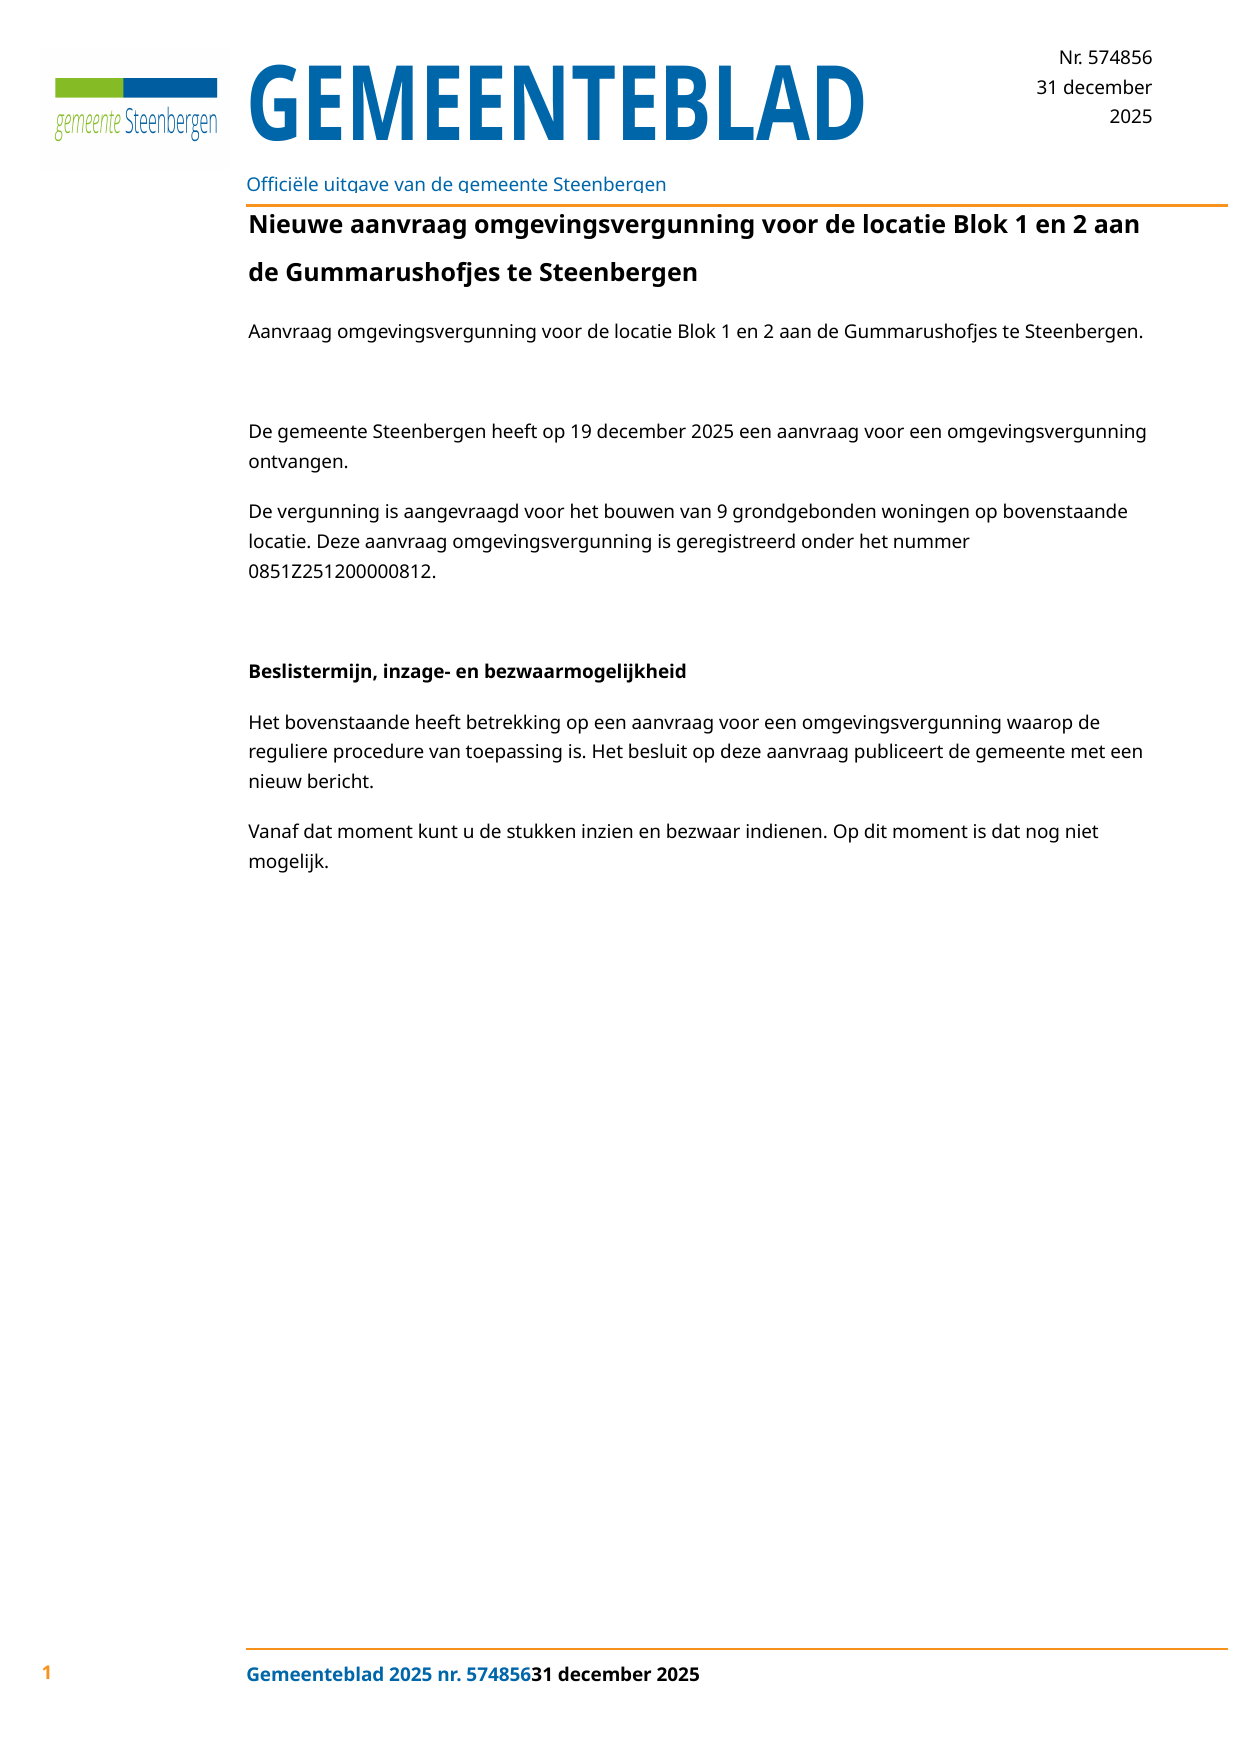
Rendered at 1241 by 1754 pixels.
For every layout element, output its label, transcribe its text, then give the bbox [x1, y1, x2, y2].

text De gemeente Steenbergen heeft op 19 december 2025 een aanvraag voor een omgevingsvergunning ontvangen. [248, 419, 1152, 474]
text Nieuwe aanvraag omgevingsvergunning voor de locatie Blok 1 en 2 aan de Gummarushofjes te Steenbergen [248, 207, 1152, 288]
text Beslistermijn, inzage- en bezwaarmogelijkheid [248, 659, 1152, 684]
text Het bovenstaande heeft betrekking op een aanvraag voor een omgevingsvergunning waarop de reguliere procedure van toepassing is. Het besluit op deze aanvraag publiceert de gemeente met een nieuw bericht. [248, 709, 1152, 794]
picture [41, 47, 231, 172]
text De vergunning is aangevraagd voor het bouwen van 9 grondgebonden woningen op bovenstaande locatie. Deze aanvraag omgevingsvergunning is geregistreerd onder het nummer 0851Z251200000812. [248, 499, 1152, 584]
text Vanaf dat moment kunt u de stukken inzien en bezwaar indienen. Op dit moment is dat nog niet mogelijk. [248, 819, 1152, 874]
text Aanvraag omgevingsvergunning voor de locatie Blok 1 en 2 aan de Gummarushofjes te Steenbergen. [248, 318, 1152, 344]
